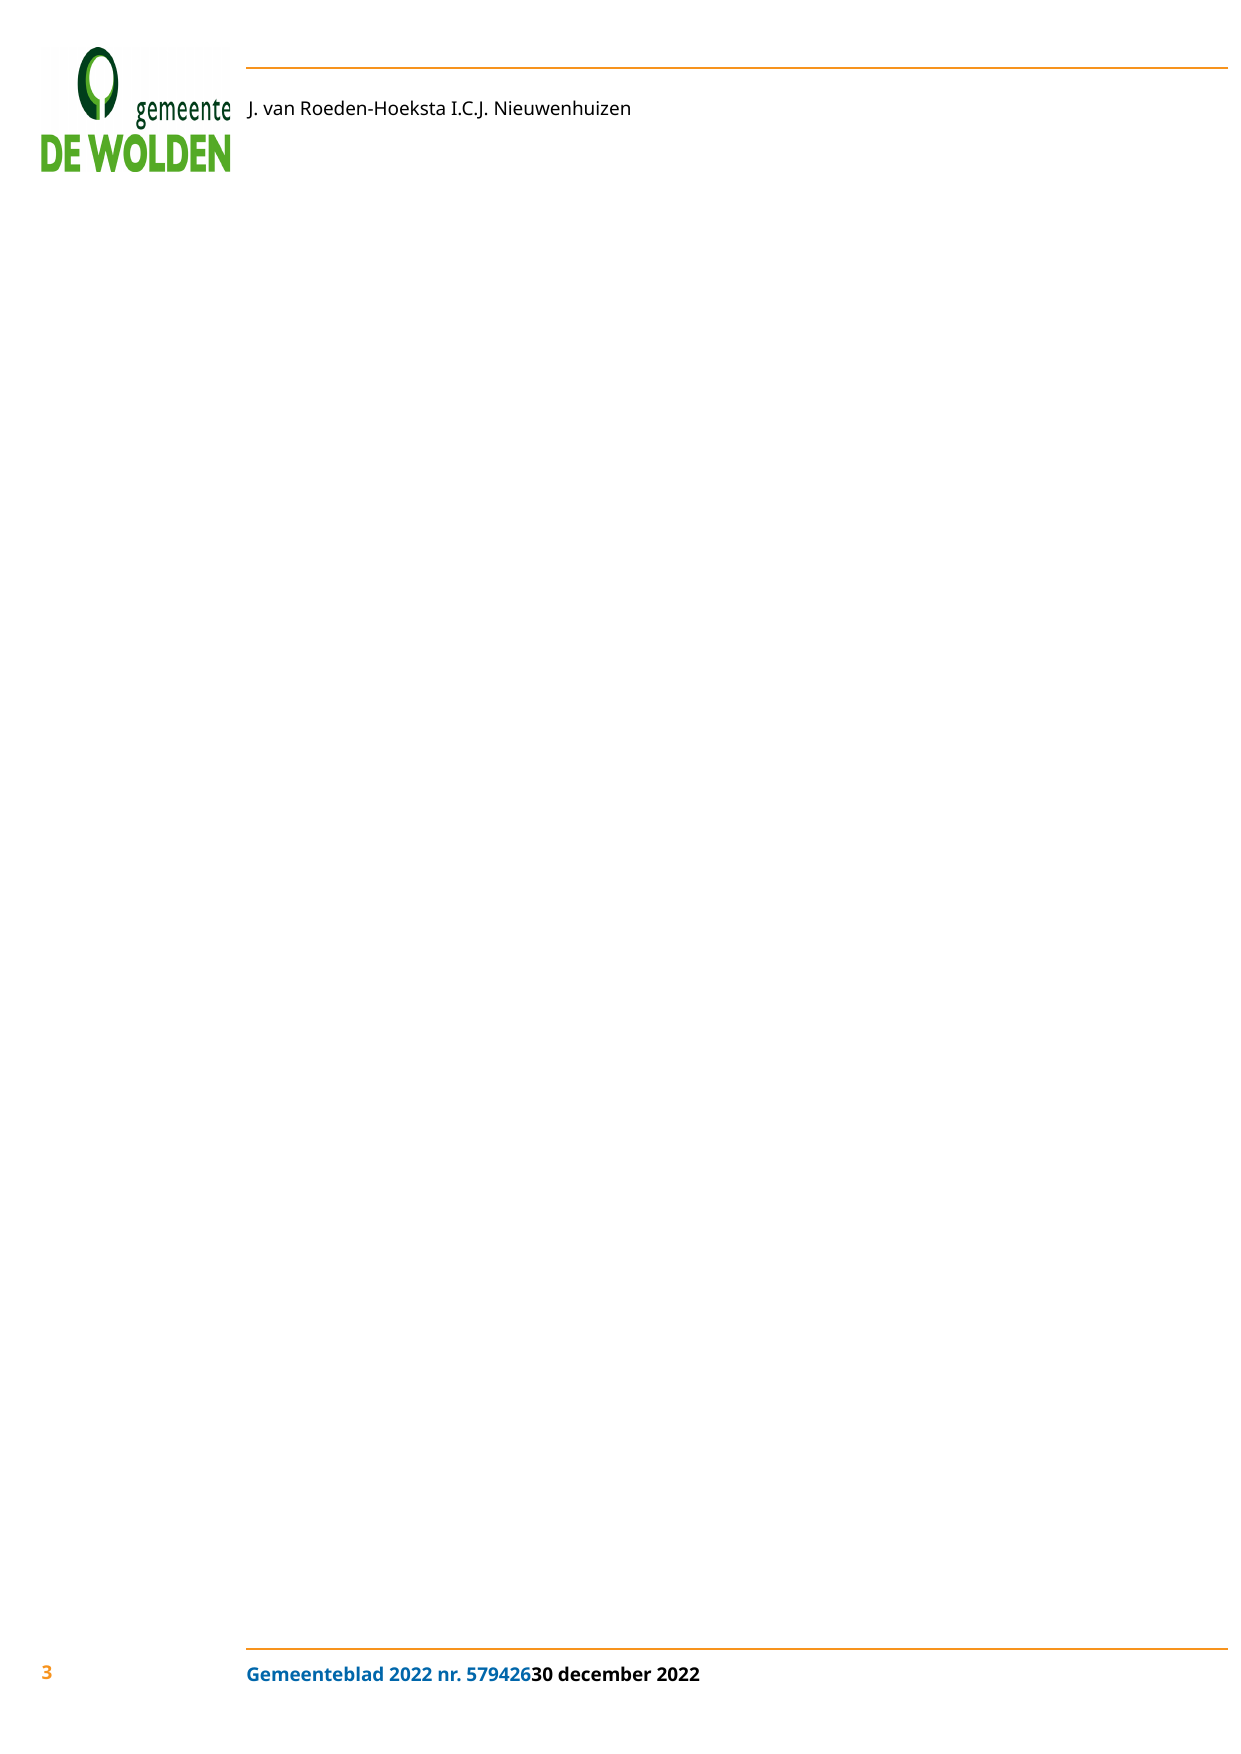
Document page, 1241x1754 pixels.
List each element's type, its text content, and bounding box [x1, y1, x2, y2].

picture [41, 47, 231, 172]
text J. van Roeden-Hoeksta I.C.J. Nieuwenhuizen [248, 95, 1152, 121]
